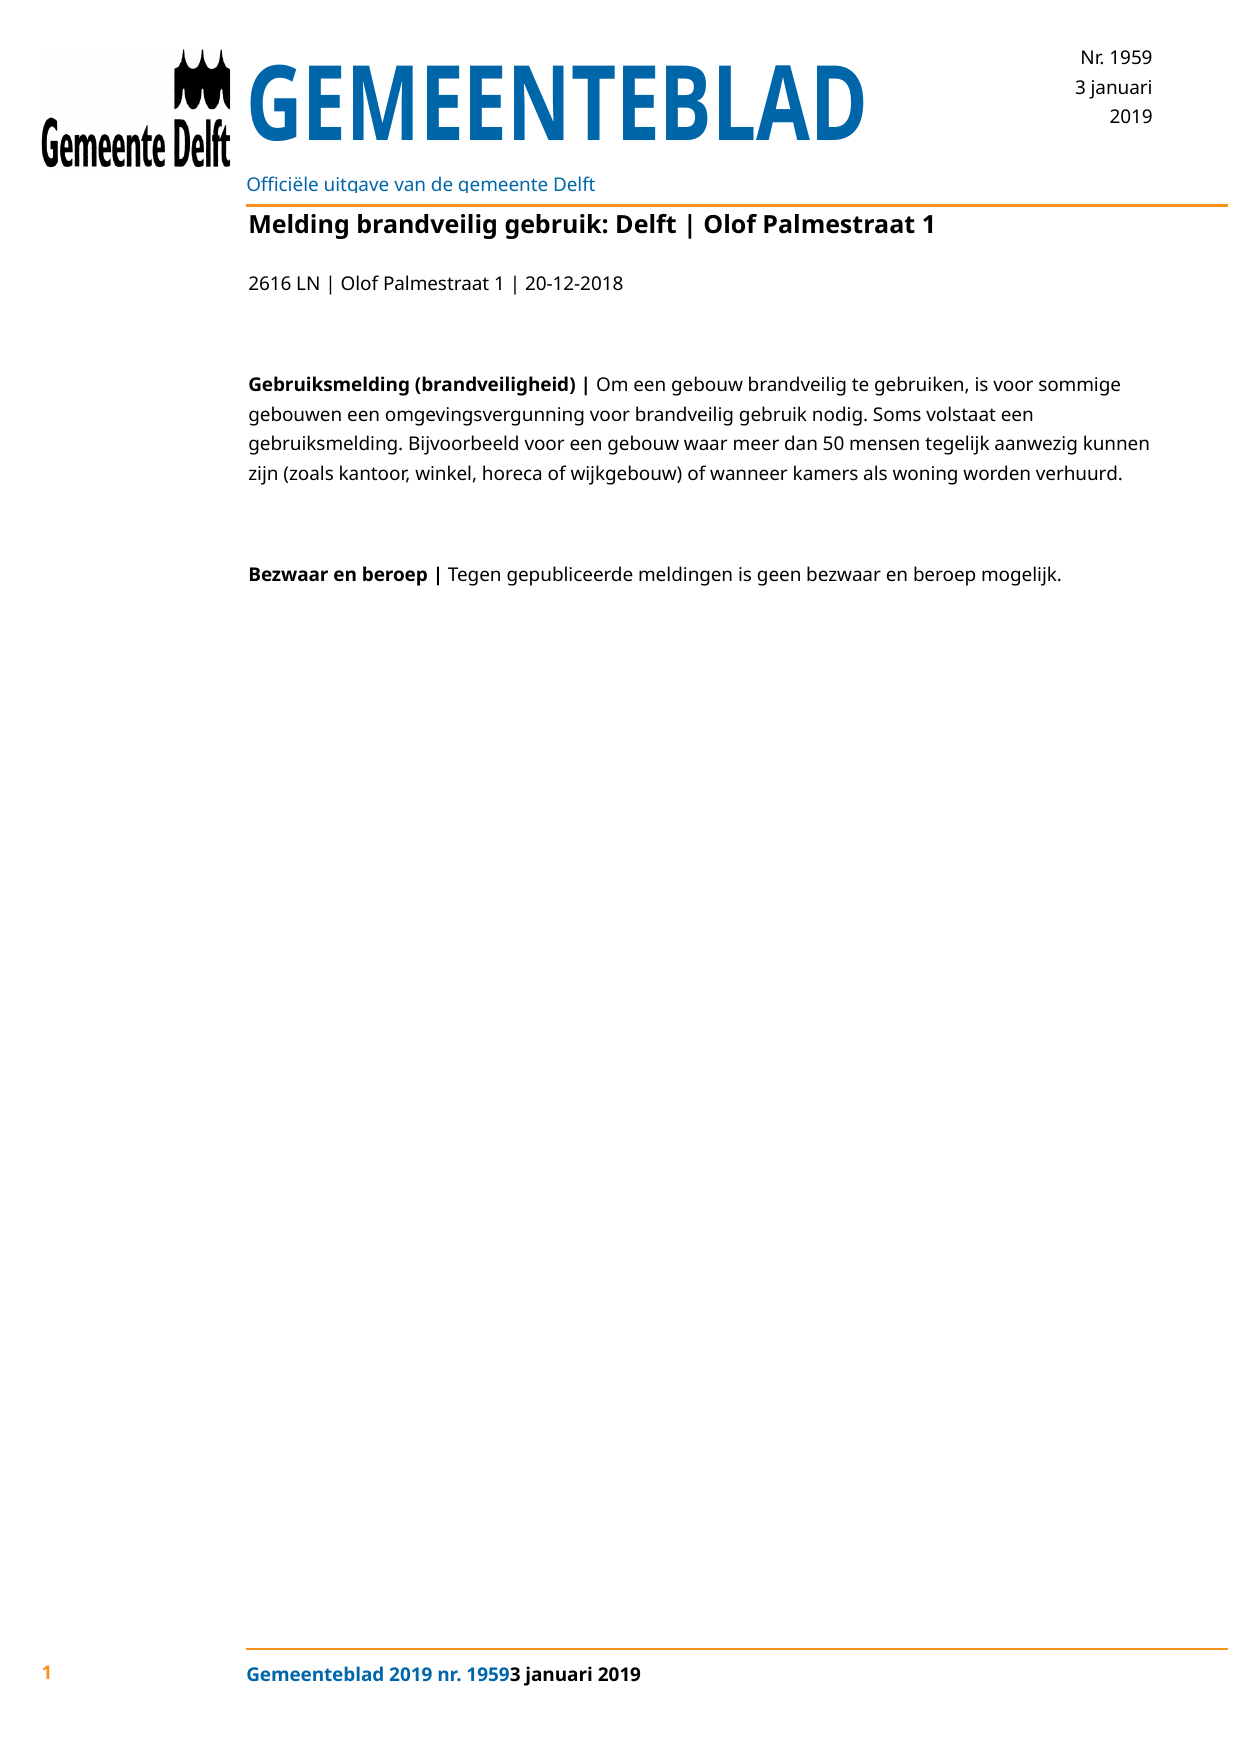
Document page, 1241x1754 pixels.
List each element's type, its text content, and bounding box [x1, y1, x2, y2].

text 2616 LN | Olof Palmestraat 1 | 20-12-2018 [248, 270, 1152, 296]
picture [41, 47, 231, 172]
text Gebruiksmelding (brandveiligheid) | Om een gebouw brandveilig te gebruiken, is voor sommige gebouwen een omgevingsvergunning voor brandveilig gebruik nodig. Soms volstaat een gebruiksmelding. Bijvoorbeeld voor een gebouw waar meer dan 50 mensen tegelijk aanwezig kunnen zijn (zoals kantoor, winkel, horeca of wijkgebouw) of wanneer kamers als woning worden verhuurd. [248, 371, 1152, 486]
text Melding brandveilig gebruik: Delft | Olof Palmestraat 1 [248, 207, 1152, 241]
text Bezwaar en beroep | Tegen gepubliceerde meldingen is geen bezwaar en beroep mogelijk. [248, 561, 1152, 586]
